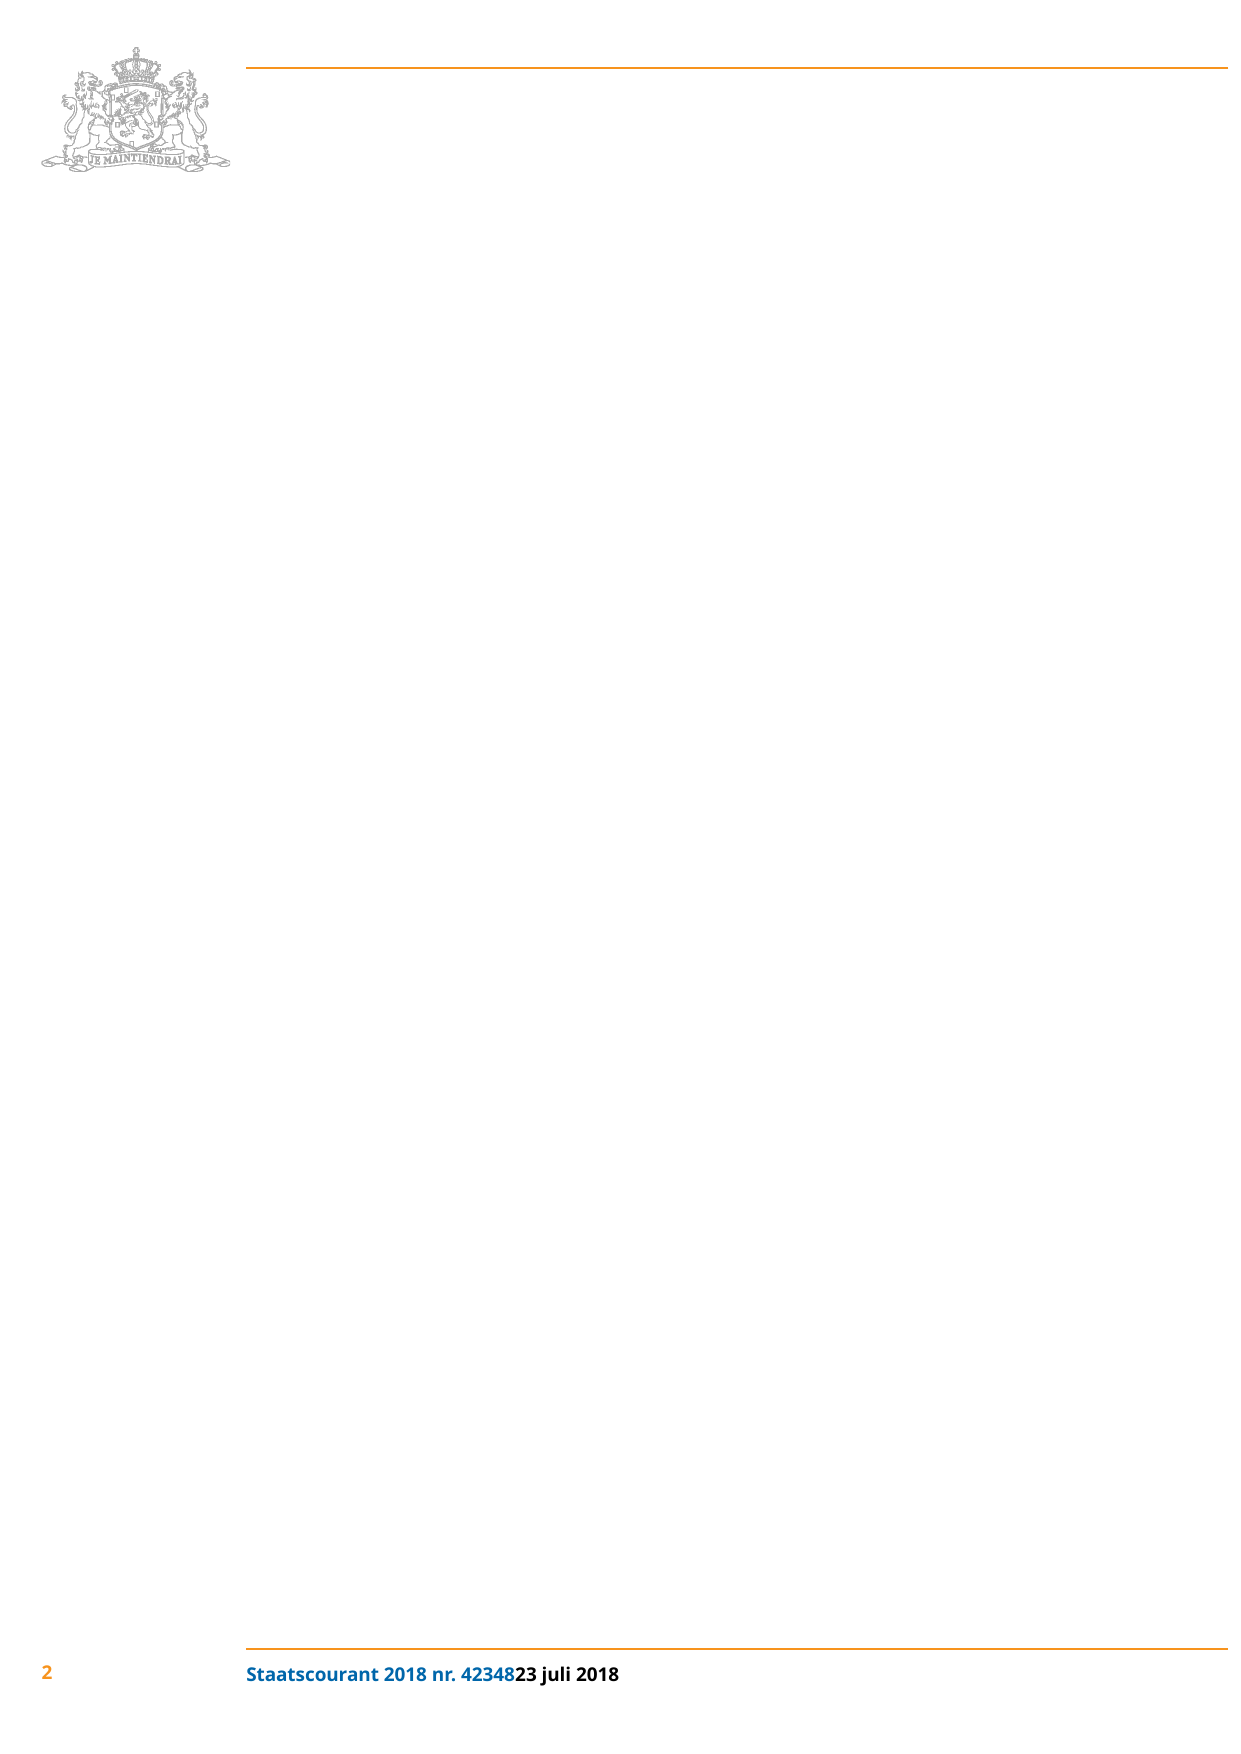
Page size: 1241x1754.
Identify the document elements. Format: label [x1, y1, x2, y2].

picture [41, 47, 231, 172]
